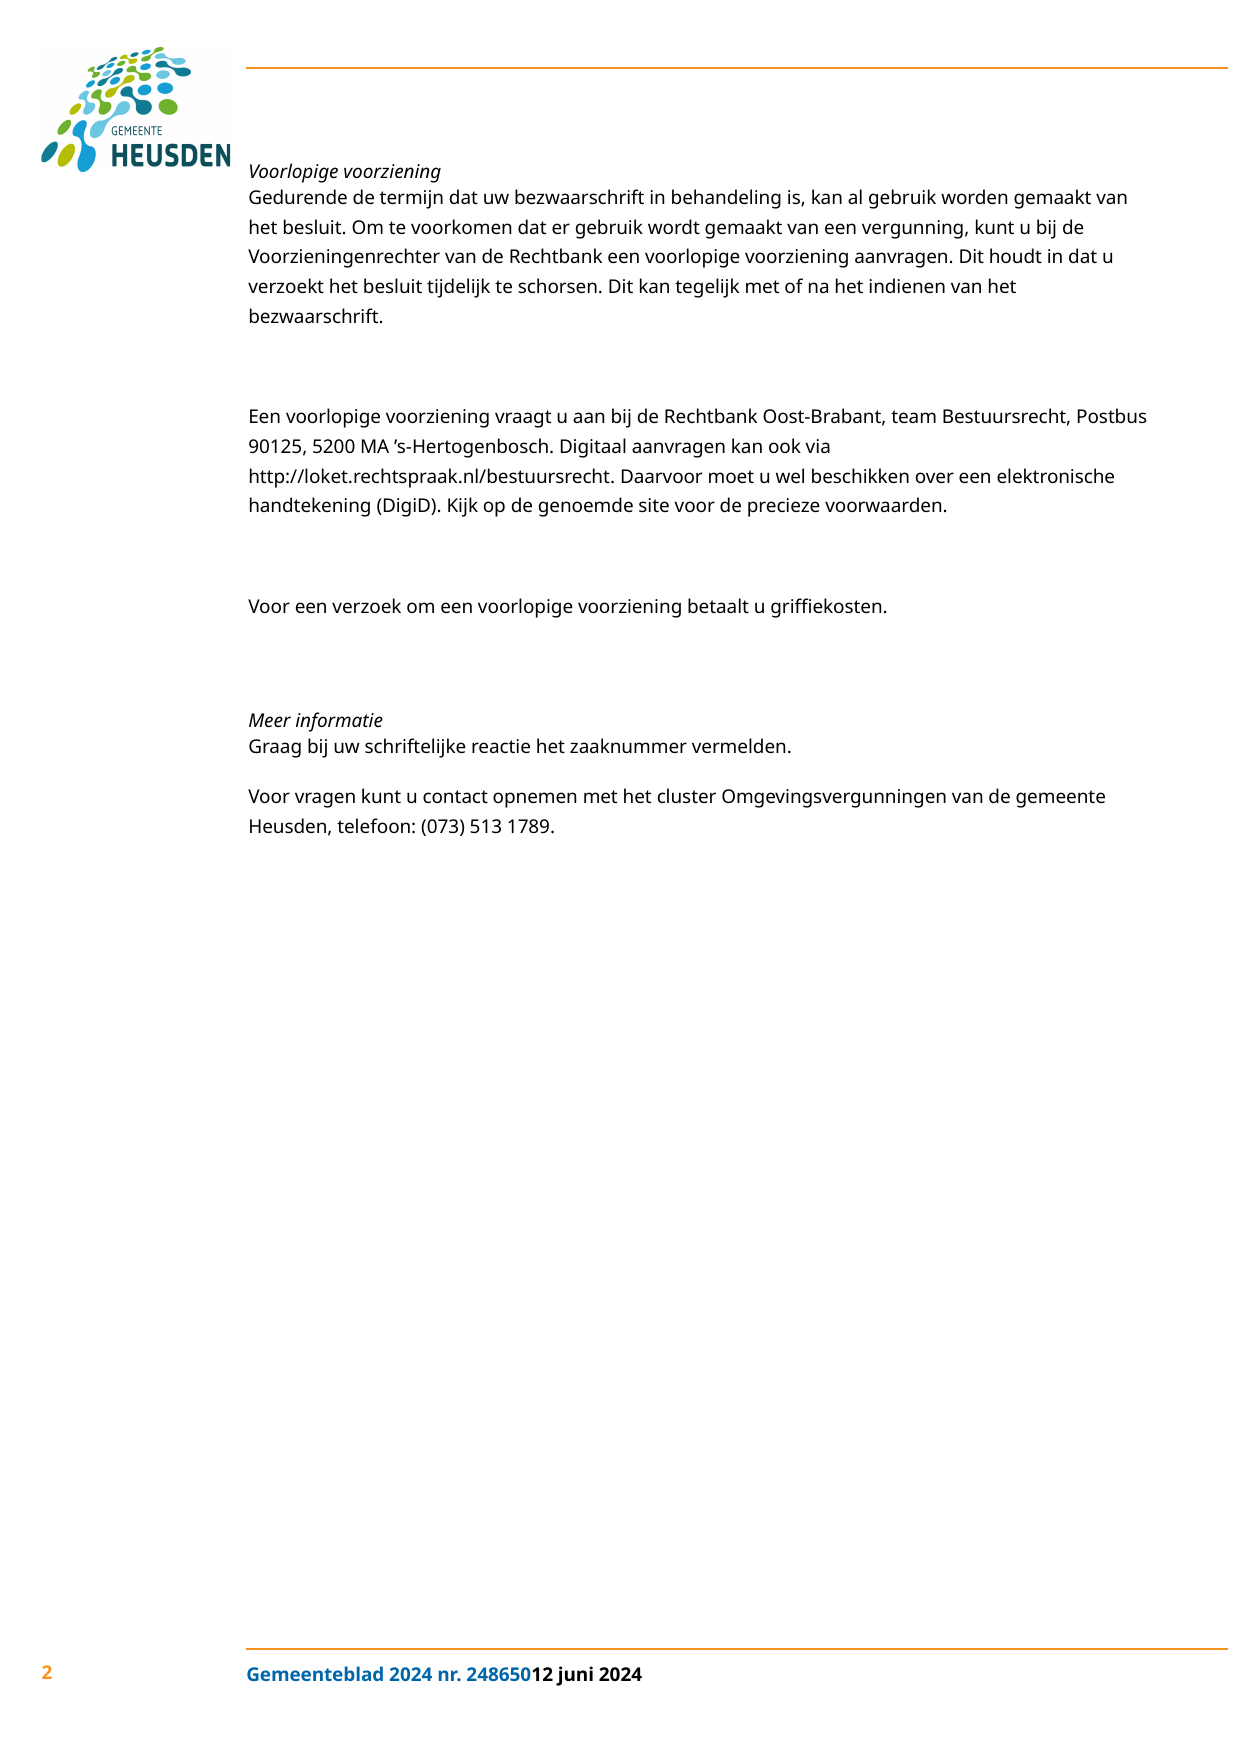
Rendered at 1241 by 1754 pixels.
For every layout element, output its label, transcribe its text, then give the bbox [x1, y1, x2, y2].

text Graag bij uw schriftelijke reactie het zaaknummer vermelden. [248, 733, 1152, 759]
text Gedurende de termijn dat uw bezwaarschrift in behandeling is, kan al gebruik worden gemaakt van het besluit. Om te voorkomen dat er gebruik wordt gemaakt van een vergunning, kunt u bij de Voorzieningenrechter van de Rechtbank een voorlopige voorziening aanvragen. Dit houdt in dat u verzoekt het besluit tijdelijk te schorsen. Dit kan tegelijk met of na het indienen van het bezwaarschrift. [248, 184, 1152, 328]
text Voor een verzoek om een voorlopige voorziening betaalt u griffiekosten. [248, 593, 1152, 619]
text Voorlopige voorziening [248, 159, 1152, 184]
text Een voorlopige voorziening vraagt u aan bij de Rechtbank Oost-Brabant, team Bestuursrecht, Postbus 90125, 5200 MA ’s-Hertogenbosch. Digitaal aanvragen kan ook via http://loket.rechtspraak.nl/bestuursrecht. Daarvoor moet u wel beschikken over een elektronische handtekening (DigiD). Kijk op de genoemde site voor de precieze voorwaarden. [248, 404, 1152, 518]
text Voor vragen kunt u contact opnemen met het cluster Omgevingsvergunningen van de gemeente Heusden, telefoon: (073) 513 1789. [248, 784, 1152, 839]
picture [41, 47, 231, 172]
text Meer informatie [248, 708, 1152, 733]
